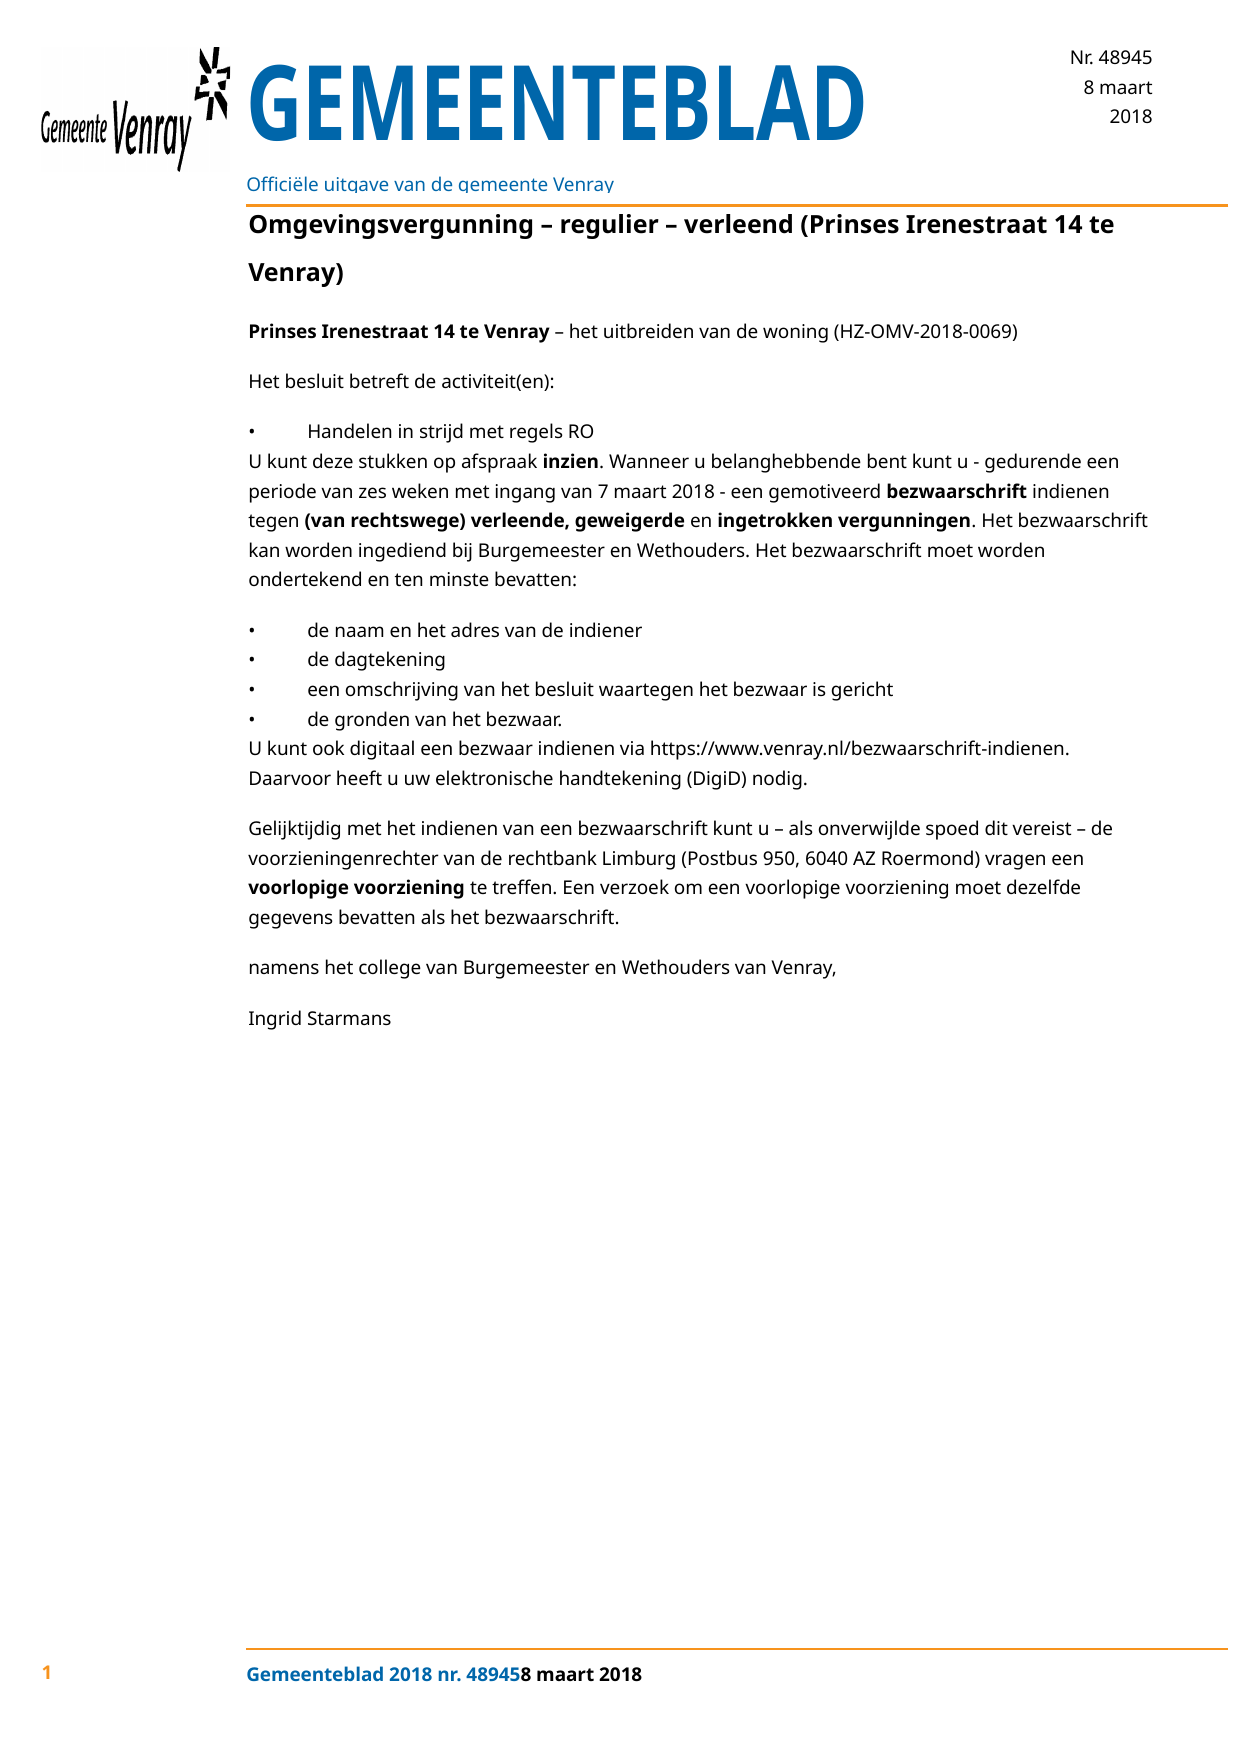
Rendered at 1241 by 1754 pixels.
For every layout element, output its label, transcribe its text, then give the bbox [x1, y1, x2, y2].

list de gronden van het bezwaar. [248, 706, 1152, 732]
list de dagtekening [248, 647, 1152, 672]
text U kunt deze stukken op afspraak inzien. Wanneer u belanghebbende bent kunt u - gedurende een periode van zes weken met ingang van 7 maart 2018 - een gemotiveerd bezwaarschrift indienen tegen (van rechtswege) verleende, geweigerde en ingetrokken vergunningen. Het bezwaarschrift kan worden ingediend bij Burgemeester en Wethouders. Het bezwaarschrift moet worden ondertekend en ten minste bevatten: [248, 448, 1152, 592]
text namens het college van Burgemeester en Wethouders van Venray, [248, 954, 1152, 980]
list een omschrijving van het besluit waartegen het bezwaar is gericht [248, 676, 1152, 702]
list Handelen in strijd met regels RO [248, 419, 1152, 444]
picture [41, 47, 231, 172]
text U kunt ook digitaal een bezwaar indienen via https://www.venray.nl/bezwaarschrift-indienen. Daarvoor heeft u uw elektronische handtekening (DigiD) nodig. [248, 735, 1152, 791]
list de naam en het adres van de indiener [248, 617, 1152, 643]
text Omgevingsvergunning – regulier – verleend (Prinses Irenestraat 14 te Venray) [248, 207, 1152, 288]
text Prinses Irenestraat 14 te Venray – het uitbreiden van de woning (HZ-OMV-2018-0069) [248, 318, 1152, 344]
text Het besluit betreft de activiteit(en): [248, 368, 1152, 394]
text Ingrid Starmans [248, 1005, 1152, 1031]
text Gelijktijdig met het indienen van een bezwaarschrift kunt u – als onverwijlde spoed dit vereist – de voorzieningenrechter van de rechtbank Limburg (Postbus 950, 6040 AZ Roermond) vragen een voorlopige voorziening te treffen. Een verzoek om een voorlopige voorziening moet dezelfde gegevens bevatten als het bezwaarschrift. [248, 815, 1152, 930]
